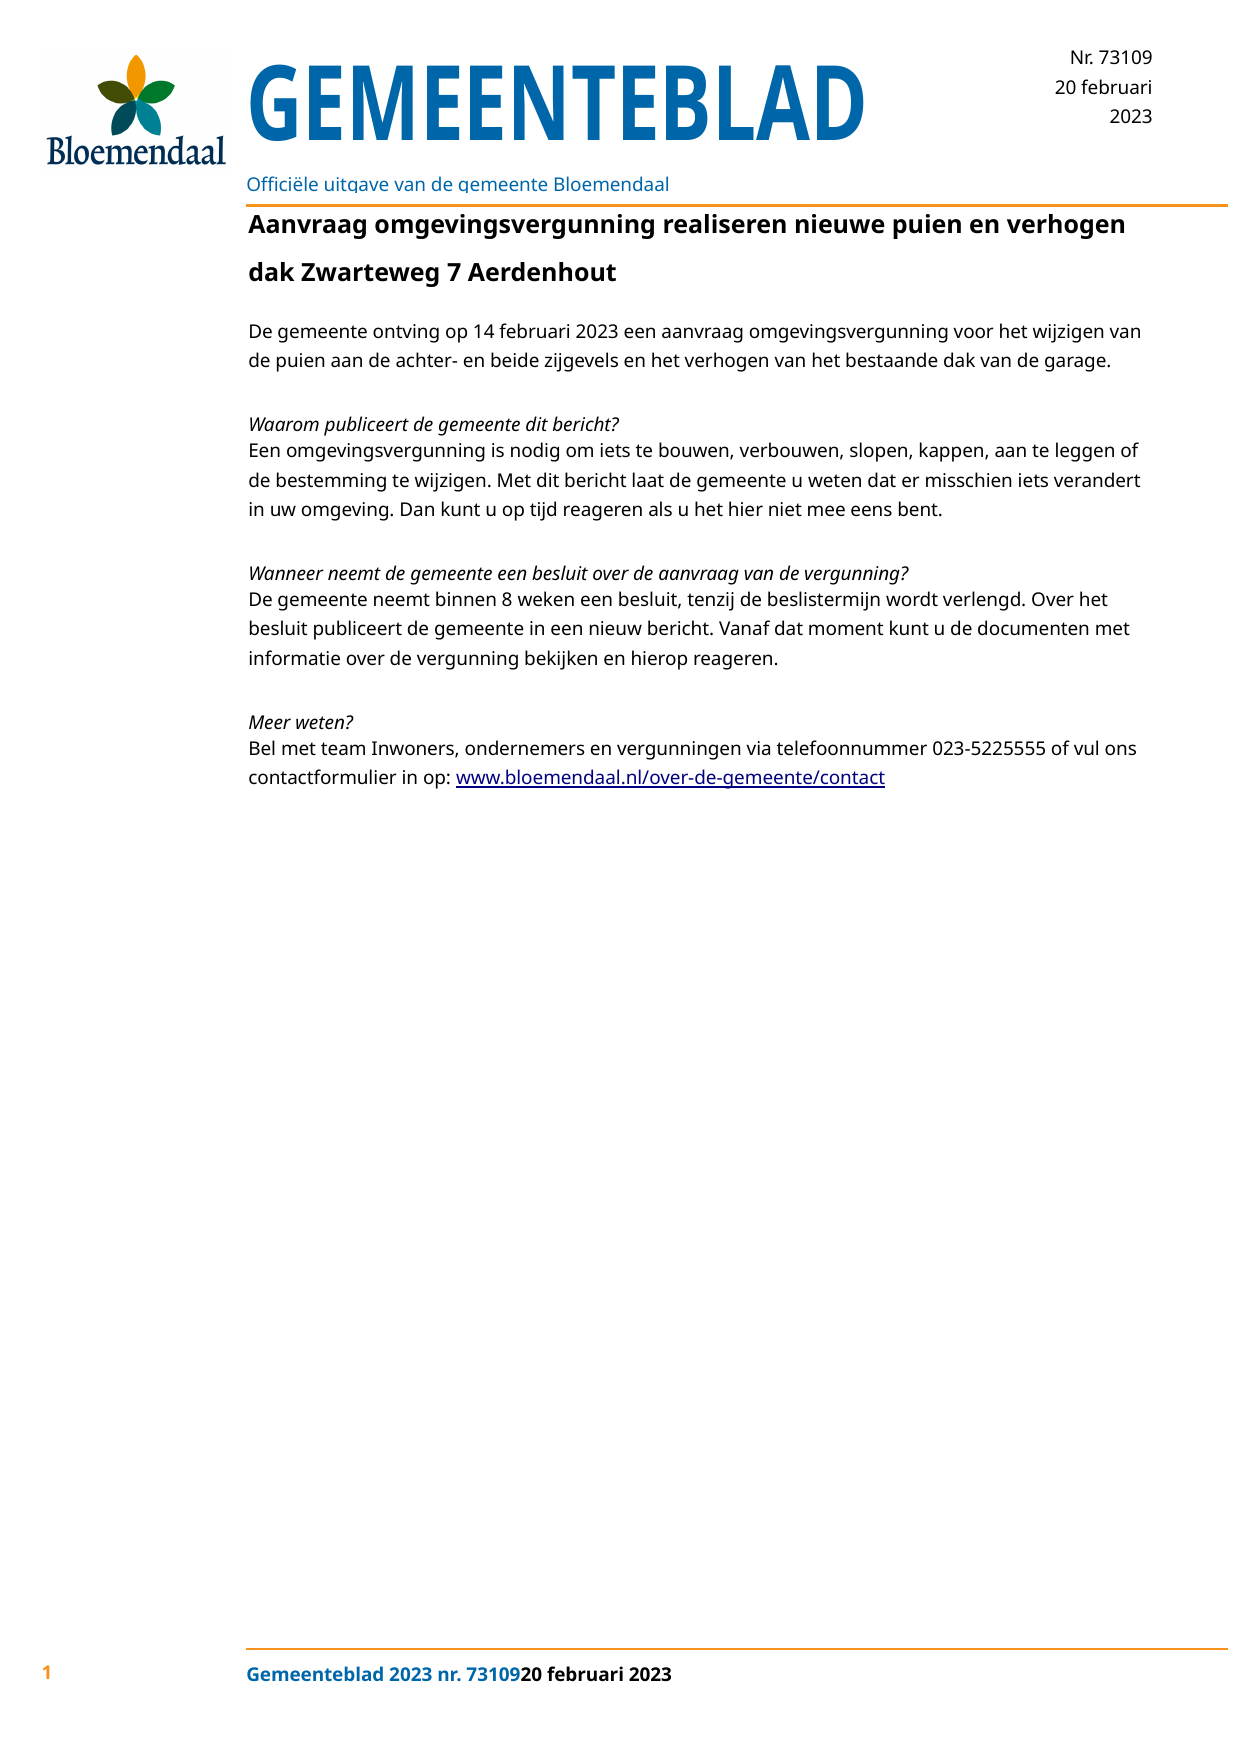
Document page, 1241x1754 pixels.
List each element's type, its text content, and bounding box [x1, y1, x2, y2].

text Bel met team Inwoners, ondernemers en vergunningen via telefoonnummer 023-5225555 of vul ons contactformulier in op: www.bloemendaal.nl/over-de-gemeente/contact [248, 735, 1152, 790]
picture [41, 47, 231, 172]
text Een omgevingsvergunning is nodig om iets te bouwen, verbouwen, slopen, kappen, aan te leggen of de bestemming te wijzigen. Met dit bericht laat de gemeente u weten dat er misschien iets verandert in uw omgeving. Dan kunt u op tijd reageren als u het hier niet mee eens bent. [248, 437, 1152, 522]
text De gemeente ontving op 14 februari 2023 een aanvraag omgevingsvergunning voor het wijzigen van de puien aan de achter- en beide zijgevels en het verhogen van het bestaande dak van de garage. [248, 318, 1152, 373]
text Aanvraag omgevingsvergunning realiseren nieuwe puien en verhogen dak Zwarteweg 7 Aerdenhout [248, 207, 1152, 288]
text Waarom publiceert de gemeente dit bericht? [248, 411, 1152, 437]
text Meer weten? [248, 709, 1152, 735]
text Wanneer neemt de gemeente een besluit over de aanvraag van de vergunning? [248, 560, 1152, 586]
text De gemeente neemt binnen 8 weken een besluit, tenzij de beslistermijn wordt verlengd. Over het besluit publiceert de gemeente in een nieuw bericht. Vanaf dat moment kunt u de documenten met informatie over de vergunning bekijken en hierop reageren. [248, 586, 1152, 671]
